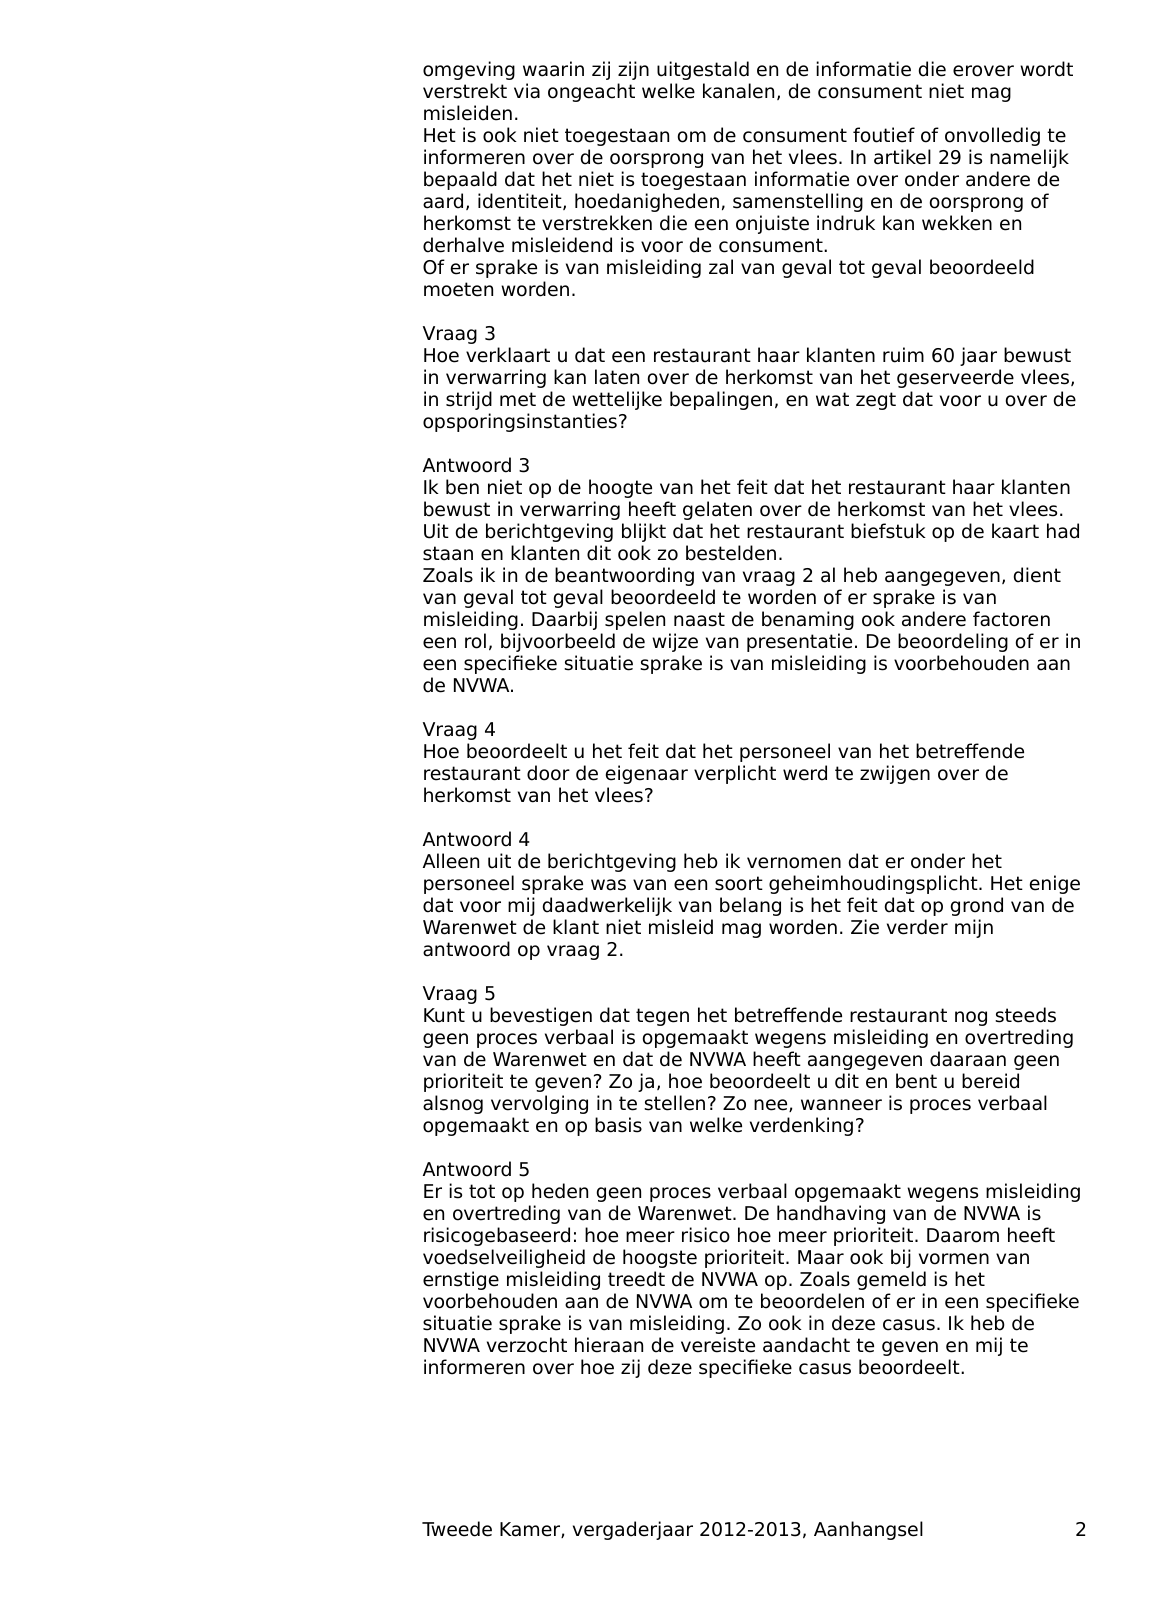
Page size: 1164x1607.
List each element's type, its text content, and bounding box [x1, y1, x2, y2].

text Of er sprake is van misleiding zal van geval tot geval beoordeeld moeten worden. [422, 257, 1087, 301]
text Antwoord 5 [422, 1159, 1087, 1181]
text Zoals ik in de beantwoording van vraag 2 al heb aangegeven, dient van geval tot geval beoordeeld te worden of er sprake is van misleiding. Daarbij spelen naast de benaming ook andere factoren een rol, bijvoorbeeld de wijze van presentatie. De beoordeling of er in een specifieke situatie sprake is van misleiding is voorbehouden aan de NVWA. [422, 565, 1087, 697]
text Het is ook niet toegestaan om de consument foutief of onvolledig te informeren over de oorsprong van het vlees. In artikel 29 is namelijk bepaald dat het niet is toegestaan informatie over onder andere de aard, identiteit, hoedanigheden, samenstelling en de oorsprong of herkomst te verstrekken die een onjuiste indruk kan wekken en derhalve misleidend is voor de consument. [422, 125, 1087, 257]
text Hoe beoordeelt u het feit dat het personeel van het betreffende restaurant door de eigenaar verplicht werd te zwijgen over de herkomst van het vlees? [422, 741, 1087, 807]
text Ik ben niet op de hoogte van het feit dat het restaurant haar klanten bewust in verwarring heeft gelaten over de herkomst van het vlees. Uit de berichtgeving blijkt dat het restaurant biefstuk op de kaart had staan en klanten dit ook zo bestelden. [422, 477, 1087, 565]
text Kunt u bevestigen dat tegen het betreffende restaurant nog steeds geen proces verbaal is opgemaakt wegens misleiding en overtreding van de Warenwet en dat de NVWA heeft aangegeven daaraan geen prioriteit te geven? Zo ja, hoe beoordeelt u dit en bent u bereid alsnog vervolging in te stellen? Zo nee, wanneer is proces verbaal opgemaakt en op basis van welke verdenking? [422, 1005, 1087, 1137]
text Hoe verklaart u dat een restaurant haar klanten ruim 60 jaar bewust in verwarring kan laten over de herkomst van het geserveerde vlees, in strijd met de wettelijke bepalingen, en wat zegt dat voor u over de opsporingsinstanties? [422, 345, 1087, 433]
text omgeving waarin zij zijn uitgestald en de informatie die erover wordt verstrekt via ongeacht welke kanalen, de consument niet mag misleiden. [422, 59, 1087, 125]
text Vraag 5 [422, 983, 1087, 1005]
text Vraag 3 [422, 323, 1087, 345]
text Vraag 4 [422, 719, 1087, 741]
text Alleen uit de berichtgeving heb ik vernomen dat er onder het personeel sprake was van een soort geheimhoudingsplicht. Het enige dat voor mij daadwerkelijk van belang is het feit dat op grond van de Warenwet de klant niet misleid mag worden. Zie verder mijn antwoord op vraag 2. [422, 851, 1087, 961]
text Antwoord 4 [422, 829, 1087, 851]
text Er is tot op heden geen proces verbaal opgemaakt wegens misleiding en overtreding van de Warenwet. De handhaving van de NVWA is risicogebaseerd: hoe meer risico hoe meer prioriteit. Daarom heeft voedselveiligheid de hoogste prioriteit. Maar ook bij vormen van ernstige misleiding treedt de NVWA op. Zoals gemeld is het voorbehouden aan de NVWA om te beoordelen of er in een specifieke situatie sprake is van misleiding. Zo ook in deze casus. Ik heb de NVWA verzocht hieraan de vereiste aandacht te geven en mij te informeren over hoe zij deze specifieke casus beoordeelt. [422, 1181, 1087, 1379]
text Antwoord 3 [422, 455, 1087, 477]
